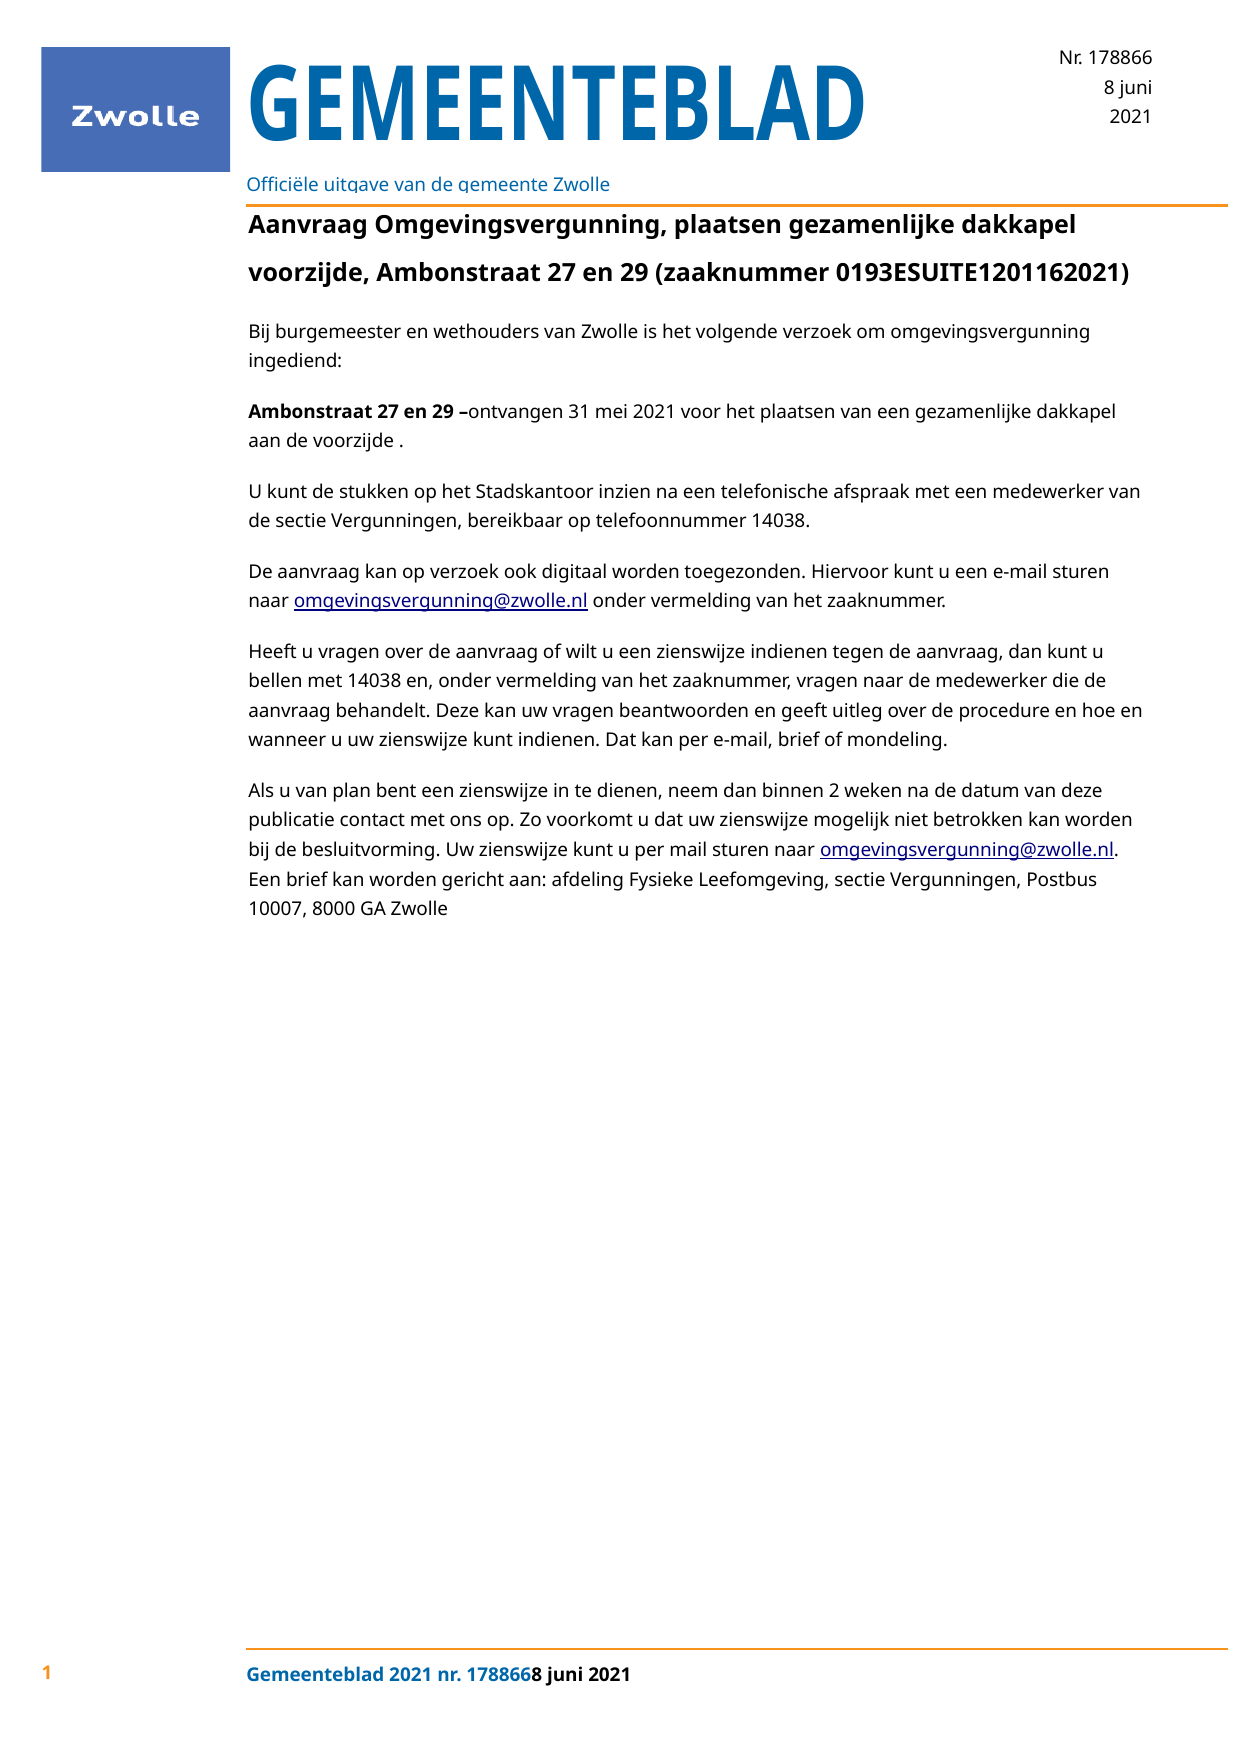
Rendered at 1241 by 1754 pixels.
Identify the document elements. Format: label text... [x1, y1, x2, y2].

text Als u van plan bent een zienswijze in te dienen, neem dan binnen 2 weken na de datum van deze publicatie contact met ons op. Zo voorkomt u dat uw zienswijze mogelijk niet betrokken kan worden bij de besluitvorming. Uw zienswijze kunt u per mail sturen naar omgevingsvergunning@zwolle.nl. Een brief kan worden gericht aan: afdeling Fysieke Leefomgeving, sectie Vergunningen, Postbus 10007, 8000 GA Zwolle [248, 777, 1152, 921]
text U kunt de stukken op het Stadskantoor inzien na een telefonische afspraak met een medewerker van de sectie Vergunningen, bereikbaar op telefoonnummer 14038. [248, 478, 1152, 533]
text Bij burgemeester en wethouders van Zwolle is het volgende verzoek om omgevingsvergunning ingediend: [248, 318, 1152, 373]
text De aanvraag kan op verzoek ook digitaal worden toegezonden. Hiervoor kunt u een e-mail sturen naar omgevingsvergunning@zwolle.nl onder vermelding van het zaaknummer. [248, 558, 1152, 613]
text Heeft u vragen over de aanvraag of wilt u een zienswijze indienen tegen de aanvraag, dan kunt u bellen met 14038 en, onder vermelding van het zaaknummer, vragen naar de medewerker die de aanvraag behandelt. Deze kan uw vragen beantwoorden en geeft uitleg over de procedure en hoe en wanneer u uw zienswijze kunt indienen. Dat kan per e-mail, brief of mondeling. [248, 638, 1152, 752]
text Aanvraag Omgevingsvergunning, plaatsen gezamenlijke dakkapel voorzijde, Ambonstraat 27 en 29 (zaaknummer 0193ESUITE1201162021) [248, 207, 1152, 288]
text Ambonstraat 27 en 29 –ontvangen 31 mei 2021 voor het plaatsen van een gezamenlijke dakkapel aan de voorzijde . [248, 398, 1152, 453]
picture [41, 47, 231, 172]
